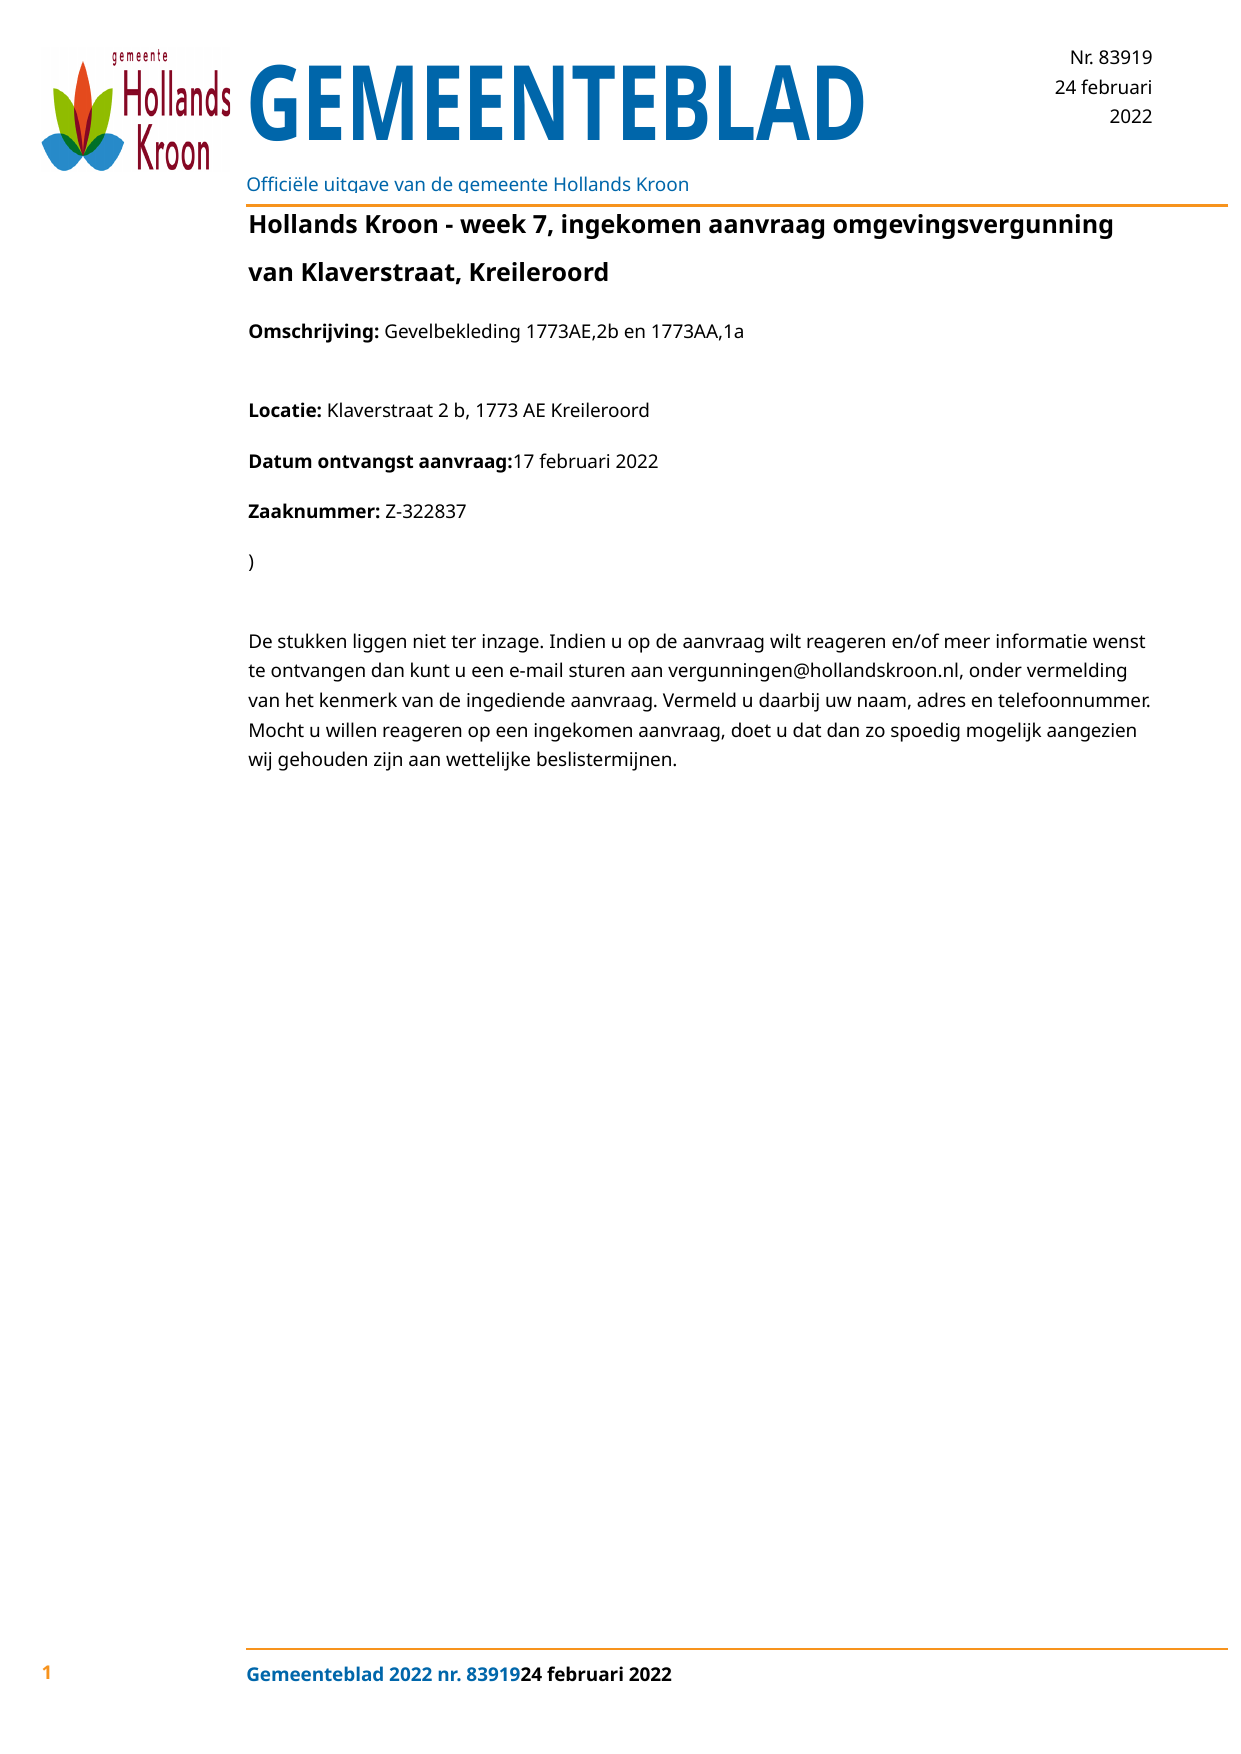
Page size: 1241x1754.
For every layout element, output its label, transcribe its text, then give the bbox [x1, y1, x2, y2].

text Zaaknummer: Z-322837 [248, 498, 1152, 524]
table_header ) [248, 549, 1152, 574]
text De stukken liggen niet ter inzage. Indien u op de aanvraag wilt reageren en/of meer informatie wenst te ontvangen dan kunt u een e-mail sturen aan vergunningen@hollandskroon.nl, onder vermelding van het kenmerk van de ingediende aanvraag. Vermeld u daarbij uw naam, adres en telefoonnummer. Mocht u willen reageren op een ingekomen aanvraag, doet u dat dan zo spoedig mogelijk aangezien wij gehouden zijn aan wettelijke beslistermijnen. [248, 628, 1152, 772]
text Hollands Kroon - week 7, ingekomen aanvraag omgevingsvergunning van Klaverstraat, Kreileroord [248, 207, 1152, 288]
text Omschrijving: Gevelbekleding 1773AE,2b en 1773AA,1a [248, 318, 1152, 344]
table_header [248, 369, 1152, 394]
text Locatie: Klaverstraat 2 b, 1773 AE Kreileroord [248, 397, 1152, 423]
text Datum ontvangst aanvraag:17 februari 2022 [248, 448, 1152, 473]
picture [41, 47, 231, 172]
